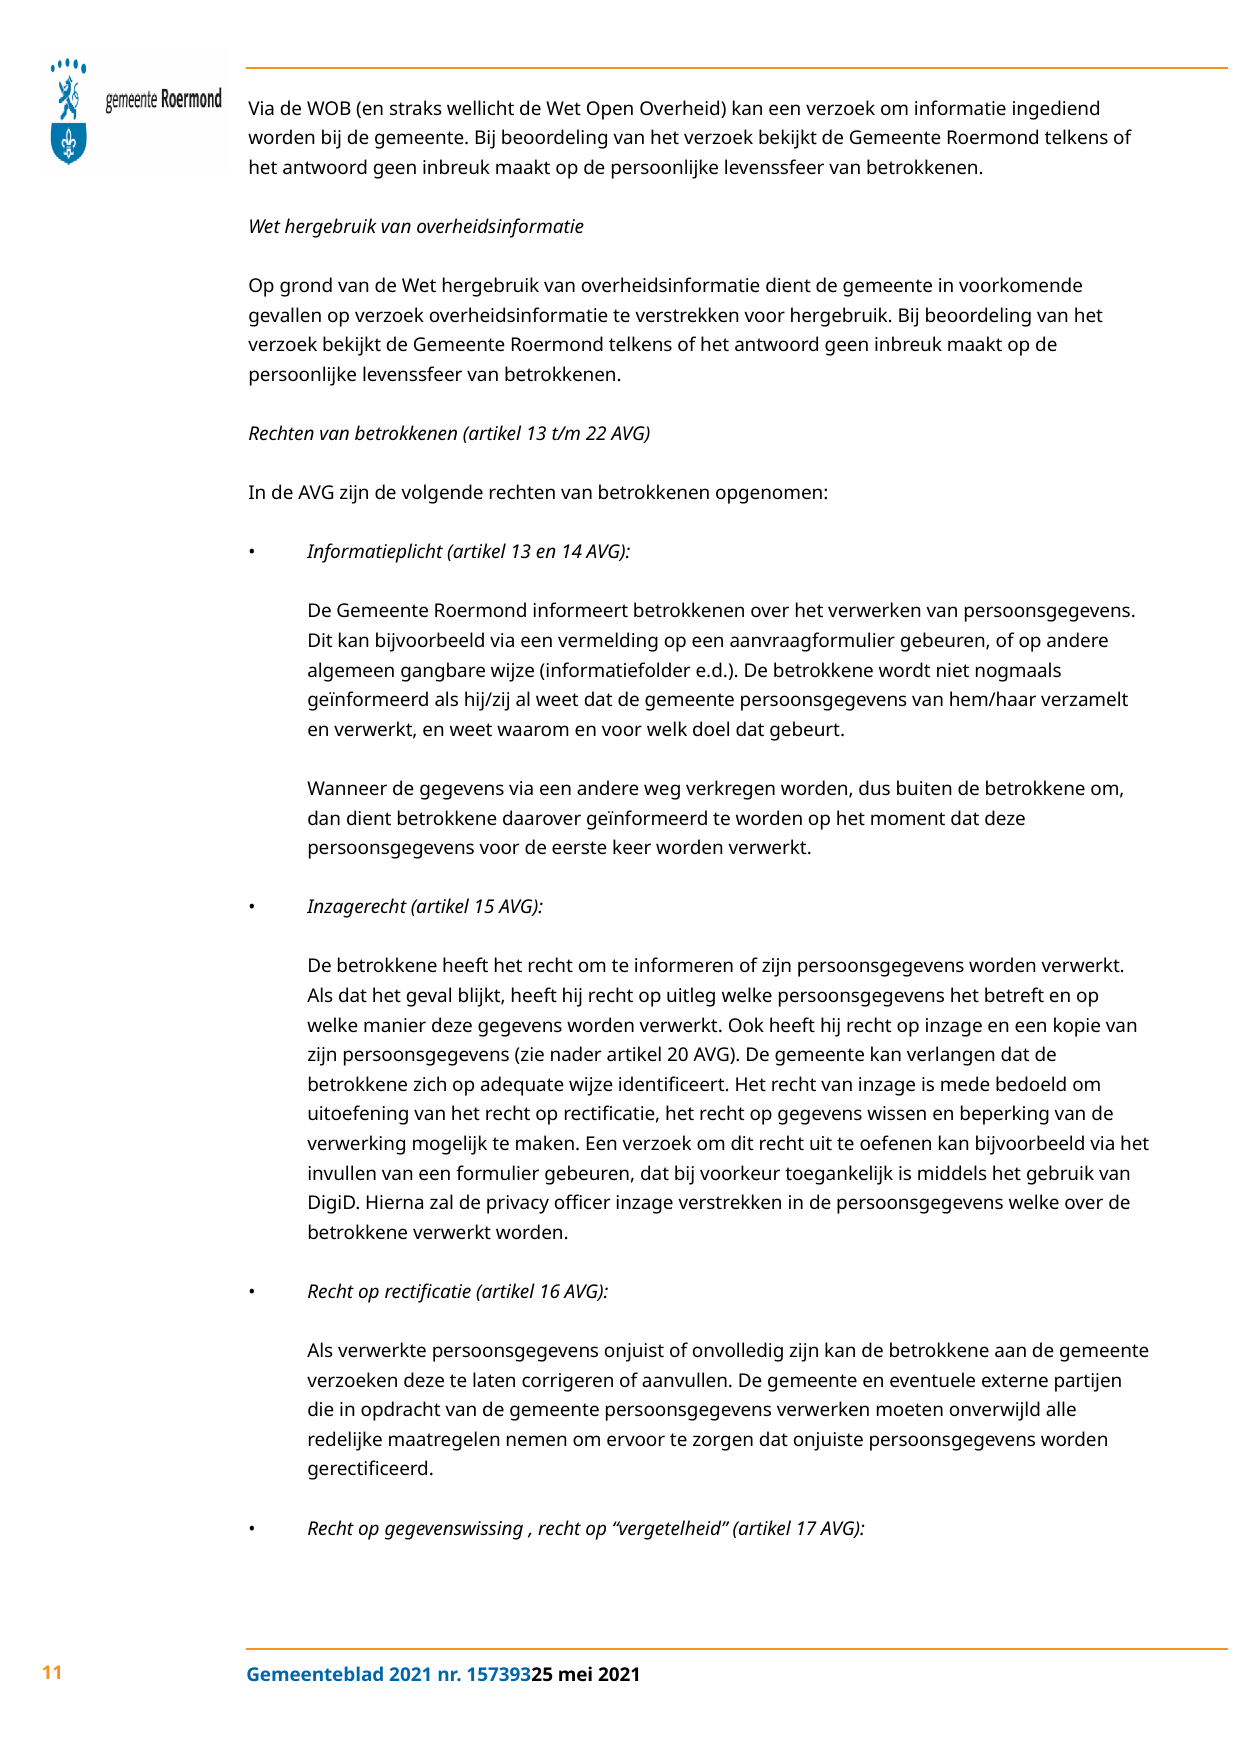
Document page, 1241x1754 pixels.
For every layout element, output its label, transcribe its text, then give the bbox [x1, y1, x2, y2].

list Wanneer de gegevens via een andere weg verkregen worden, dus buiten de betrokkene om, dan dient betrokkene daarover geïnformeerd te worden op het moment dat deze persoonsgegevens voor de eerste keer worden verwerkt. [248, 775, 1152, 860]
list Recht op gegevenswissing , recht op “vergetelheid” (artikel 17 AVG): [248, 1515, 1152, 1541]
text Wet hergebruik van overheidsinformatie [248, 213, 1152, 239]
text Rechten van betrokkenen (artikel 13 t/m 22 AVG) [248, 420, 1152, 446]
picture [41, 47, 231, 172]
list De Gemeente Roermond informeert betrokkenen over het verwerken van persoonsgegevens. Dit kan bijvoorbeeld via een vermelding op een aanvraagformulier gebeuren, of op andere algemeen gangbare wijze (informatiefolder e.d.). De betrokkene wordt niet nogmaals geïnformeerd als hij/zij al weet dat de gemeente persoonsgegevens van hem/haar verzamelt en verwerkt, en weet waarom en voor welk doel dat gebeurt. [248, 598, 1152, 742]
list Recht op rectificatie (artikel 16 AVG): [248, 1278, 1152, 1304]
list Informatieplicht (artikel 13 en 14 AVG): [248, 538, 1152, 564]
text Via de WOB (en straks wellicht de Wet Open Overheid) kan een verzoek om informatie ingediend worden bij de gemeente. Bij beoordeling van het verzoek bekijkt de Gemeente Roermond telkens of het antwoord geen inbreuk maakt op de persoonlijke levenssfeer van betrokkenen. [248, 95, 1152, 180]
list Inzagerecht (artikel 15 AVG): [248, 893, 1152, 919]
list Als verwerkte persoonsgegevens onjuist of onvolledig zijn kan de betrokkene aan de gemeente verzoeken deze te laten corrigeren of aanvullen. De gemeente en eventuele externe partijen die in opdracht van de gemeente persoonsgegevens verwerken moeten onverwijld alle redelijke maatregelen nemen om ervoor te zorgen dat onjuiste persoonsgegevens worden gerectificeerd. [248, 1337, 1152, 1481]
text Op grond van de Wet hergebruik van overheidsinformatie dient de gemeente in voorkomende gevallen op verzoek overheidsinformatie te verstrekken voor hergebruik. Bij beoordeling van het verzoek bekijkt de Gemeente Roermond telkens of het antwoord geen inbreuk maakt op de persoonlijke levenssfeer van betrokkenen. [248, 272, 1152, 387]
text In de AVG zijn de volgende rechten van betrokkenen opgenomen: [248, 479, 1152, 505]
list De betrokkene heeft het recht om te informeren of zijn persoonsgegevens worden verwerkt. Als dat het geval blijkt, heeft hij recht op uitleg welke persoonsgegevens het betreft en op welke manier deze gegevens worden verwerkt. Ook heeft hij recht op inzage en een kopie van zijn persoonsgegevens (zie nader artikel 20 AVG). De gemeente kan verlangen dat de betrokkene zich op adequate wijze identificeert. Het recht van inzage is mede bedoeld om uitoefening van het recht op rectificatie, het recht op gegevens wissen en beperking van de verwerking mogelijk te maken. Een verzoek om dit recht uit te oefenen kan bijvoorbeeld via het invullen van een formulier gebeuren, dat bij voorkeur toegankelijk is middels het gebruik van DigiD. Hierna zal de privacy officer inzage verstrekken in de persoonsgegevens welke over de betrokkene verwerkt worden. [248, 953, 1152, 1245]
